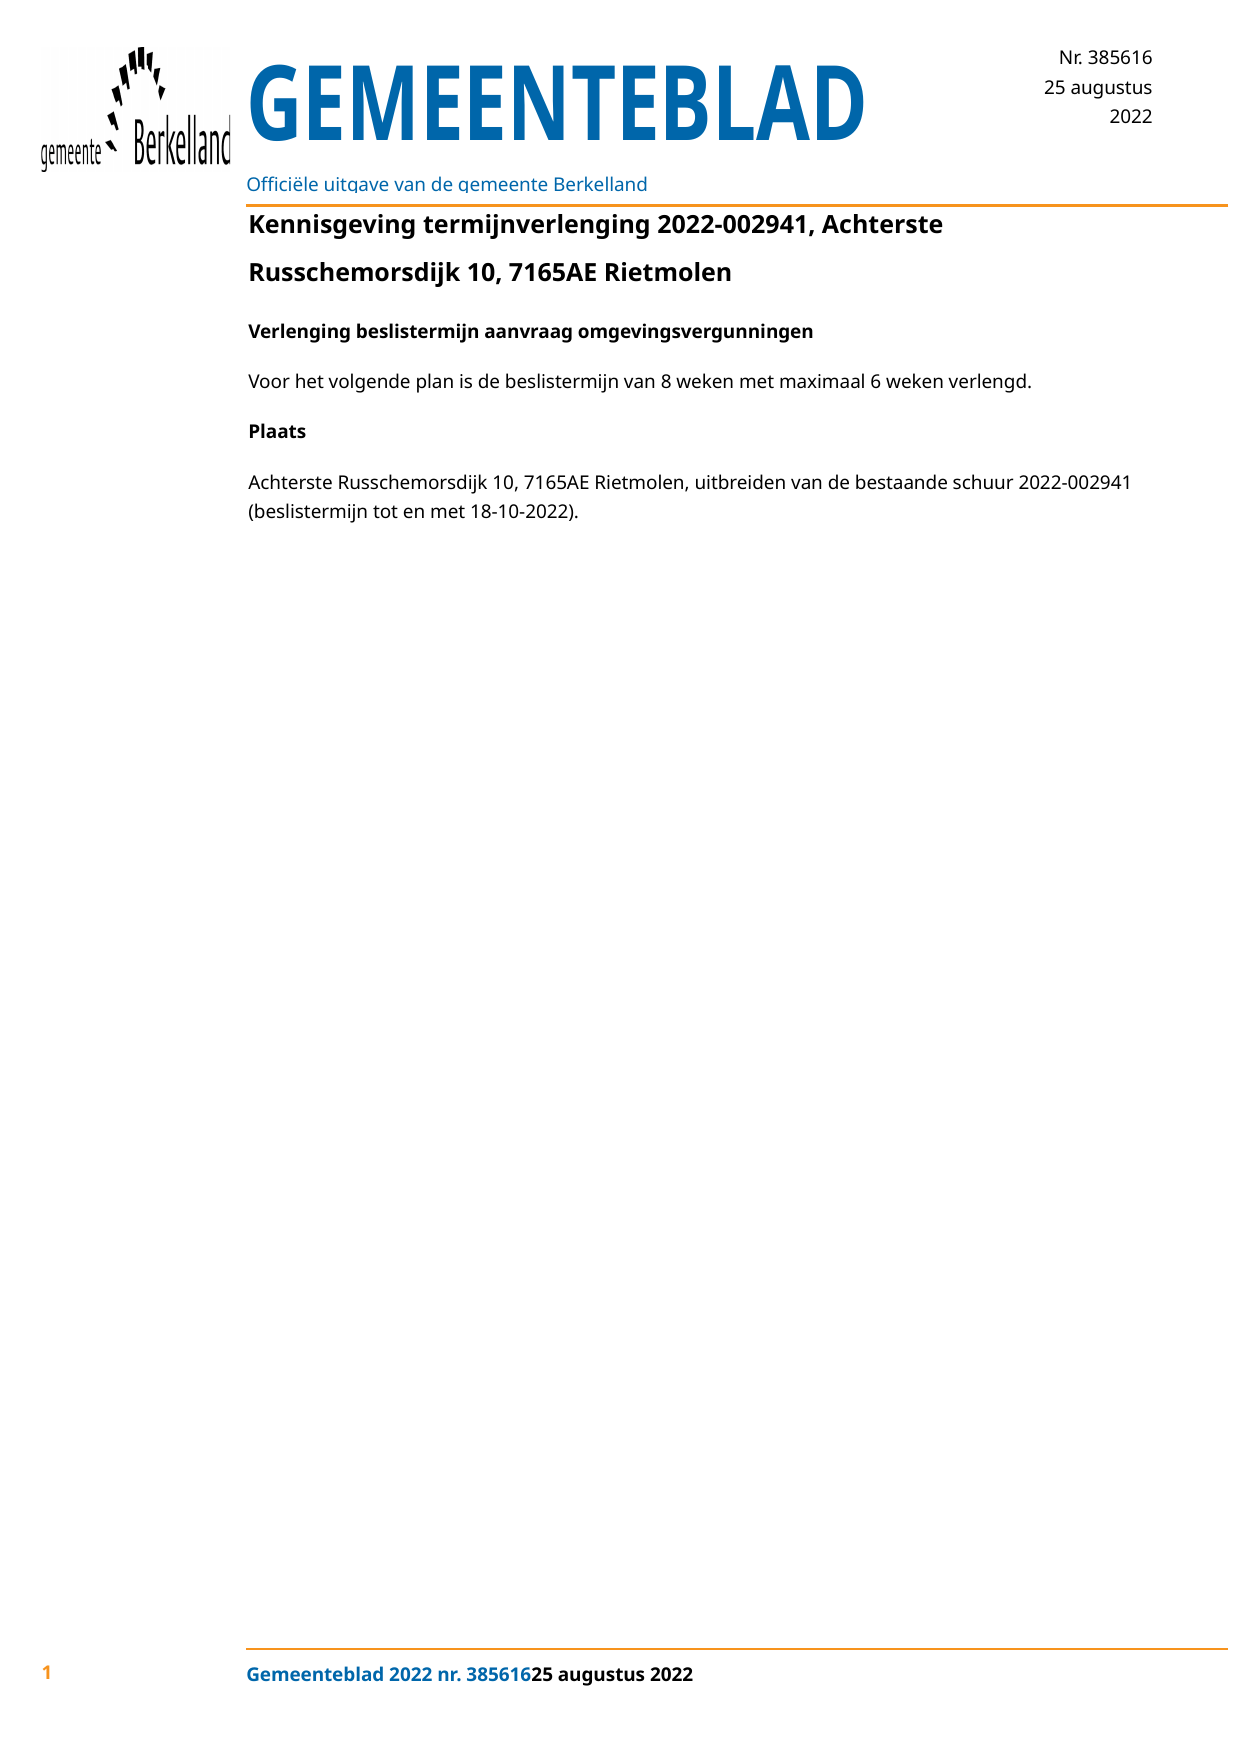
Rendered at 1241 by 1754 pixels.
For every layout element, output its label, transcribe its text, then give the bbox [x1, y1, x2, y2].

text Voor het volgende plan is de beslistermijn van 8 weken met maximaal 6 weken verlengd. [248, 368, 1152, 394]
text Plaats [248, 419, 1152, 444]
text Verlenging beslistermijn aanvraag omgevingsvergunningen [248, 318, 1152, 344]
text Kennisgeving termijnverlenging 2022-002941, Achterste Russchemorsdijk 10, 7165AE Rietmolen [248, 207, 1152, 288]
text Achterste Russchemorsdijk 10, 7165AE Rietmolen, uitbreiden van de bestaande schuur 2022-002941 (beslistermijn tot en met 18-10-2022). [248, 469, 1152, 524]
picture [41, 47, 231, 172]
